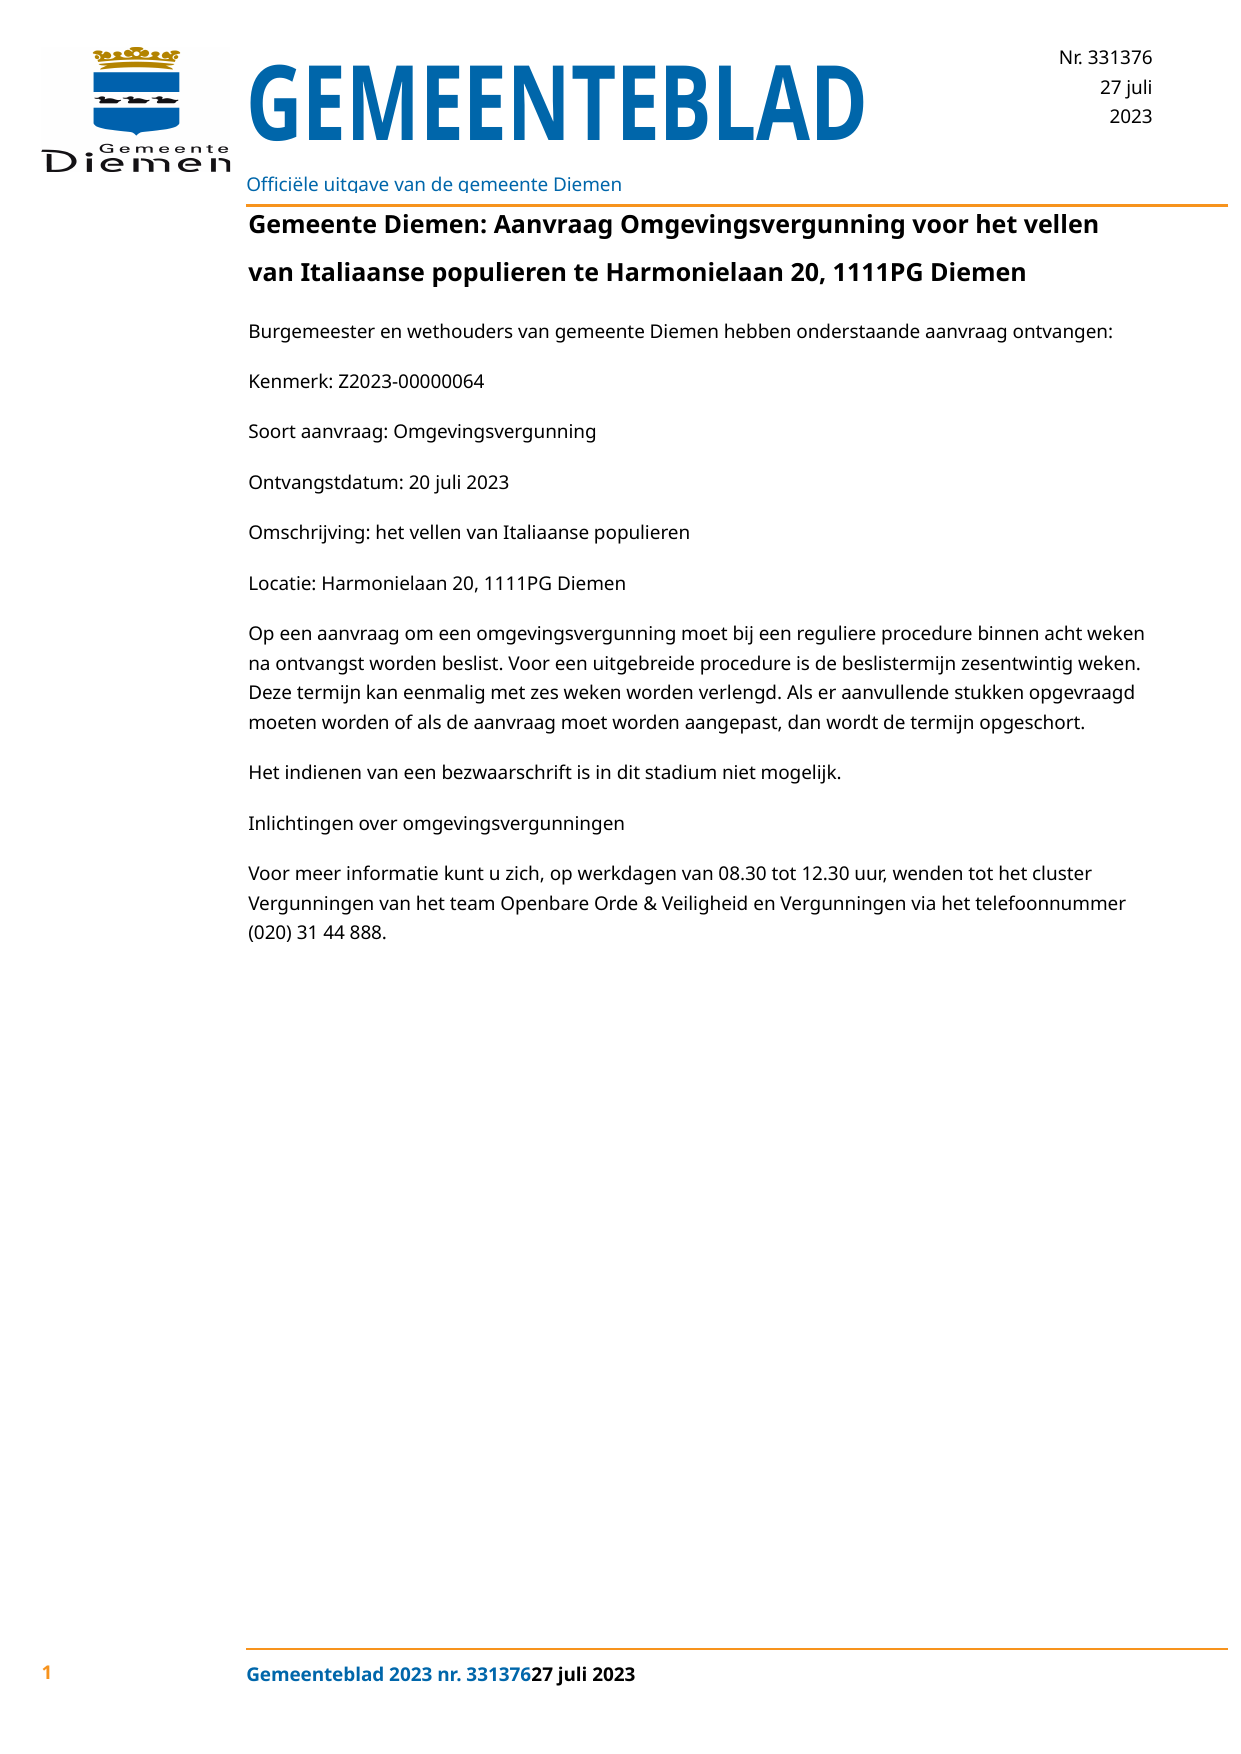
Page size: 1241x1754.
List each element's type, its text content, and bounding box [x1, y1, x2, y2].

text Het indienen van een bezwaarschrift is in dit stadium niet mogelijk. [248, 759, 1152, 785]
text Kenmerk: Z2023-00000064 [248, 368, 1152, 394]
text Voor meer informatie kunt u zich, op werkdagen van 08.30 tot 12.30 uur, wenden tot het cluster Vergunningen van het team Openbare Orde & Veiligheid en Vergunningen via het telefoonnummer (020) 31 44 888. [248, 860, 1152, 945]
text Locatie: Harmonielaan 20, 1111PG Diemen [248, 570, 1152, 596]
text Ontvangstdatum: 20 juli 2023 [248, 469, 1152, 495]
text Burgemeester en wethouders van gemeente Diemen hebben onderstaande aanvraag ontvangen: [248, 318, 1152, 344]
text Gemeente Diemen: Aanvraag Omgevingsvergunning voor het vellen van Italiaanse populieren te Harmonielaan 20, 1111PG Diemen [248, 207, 1152, 288]
text Inlichtingen over omgevingsvergunningen [248, 810, 1152, 836]
text Op een aanvraag om een omgevingsvergunning moet bij een reguliere procedure binnen acht weken na ontvangst worden beslist. Voor een uitgebreide procedure is de beslistermijn zesentwintig weken. Deze termijn kan eenmalig met zes weken worden verlengd. Als er aanvullende stukken opgevraagd moeten worden of als de aanvraag moet worden aangepast, dan wordt de termijn opgeschort. [248, 620, 1152, 735]
text Soort aanvraag: Omgevingsvergunning [248, 419, 1152, 444]
picture [41, 47, 231, 172]
text Omschrijving: het vellen van Italiaanse populieren [248, 519, 1152, 545]
